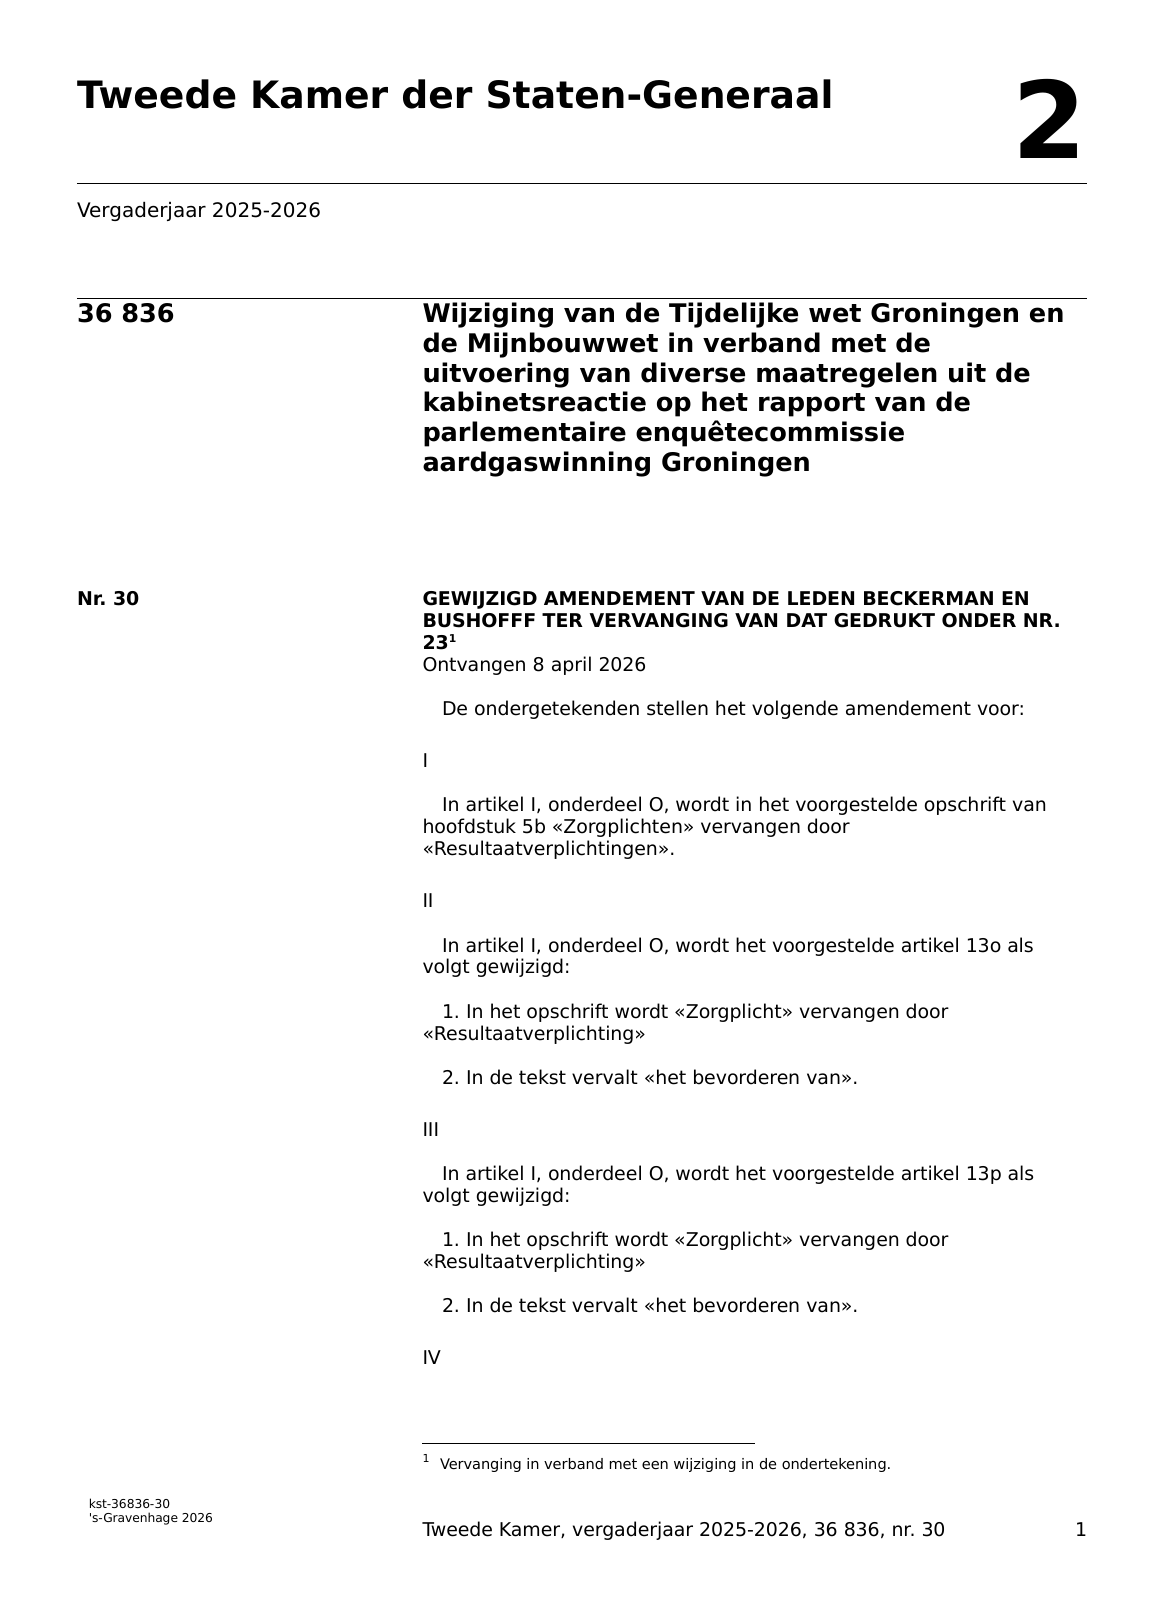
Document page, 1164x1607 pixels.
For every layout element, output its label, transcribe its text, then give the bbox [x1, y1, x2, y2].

text 1. In het opschrift wordt «Zorgplicht» vervangen door «Resultaatverplichting» [422, 1229, 1087, 1273]
text Vervanging in verband met een wijziging in de ondertekening. [422, 1452, 1087, 1474]
text Ontvangen 8 april 2026 [422, 654, 1087, 676]
subtitle II [422, 890, 1087, 912]
table_header Tweede Kamer der Staten-Generaal [77, 59, 886, 183]
table_cell Vergaderjaar 2025-2026 [77, 184, 1087, 298]
text 2. In de tekst vervalt «het bevorderen van». [422, 1295, 1087, 1317]
text 1. In het opschrift wordt «Zorgplicht» vervangen door «Resultaatverplichting» [422, 1001, 1087, 1044]
table_header 2 [886, 59, 1087, 183]
text In artikel I, onderdeel O, wordt het voorgestelde artikel 13o als volgt gewijzigd: [422, 934, 1087, 978]
subtitle Nr. 30 GEWIJZIGD AMENDEMENT VAN DE LEDEN BECKERMAN EN BUSHOFFF TER VERVANGING VAN DAT GEDRUKT ONDER NR. 23 [77, 588, 1087, 654]
text In artikel I, onderdeel O, wordt in het voorgestelde opschrift van hoofdstuk 5b «Zorgplichten» vervangen door «Resultaatverplichtingen». [422, 794, 1087, 860]
text De ondergetekenden stellen het volgende amendement voor: [422, 698, 1087, 720]
subtitle III [422, 1119, 1087, 1141]
subtitle 36 836 Wijziging van de Tijdelijke wet Groningen en de Mijnbouwwet in verband met de uitvoering van diverse maatregelen uit de kabinetsreactie op het rapport van de parlementaire enquêtecommissie aardgaswinning Groningen [77, 299, 1087, 477]
subtitle I [422, 750, 1087, 772]
text In artikel I, onderdeel O, wordt het voorgestelde artikel 13p als volgt gewijzigd: [422, 1163, 1087, 1207]
text 2. In de tekst vervalt «het bevorderen van». [422, 1067, 1087, 1089]
subtitle IV [422, 1347, 1087, 1369]
text kst-36836-30 [88, 1497, 323, 1511]
text 's-Gravenhage 2026 [88, 1511, 323, 1525]
